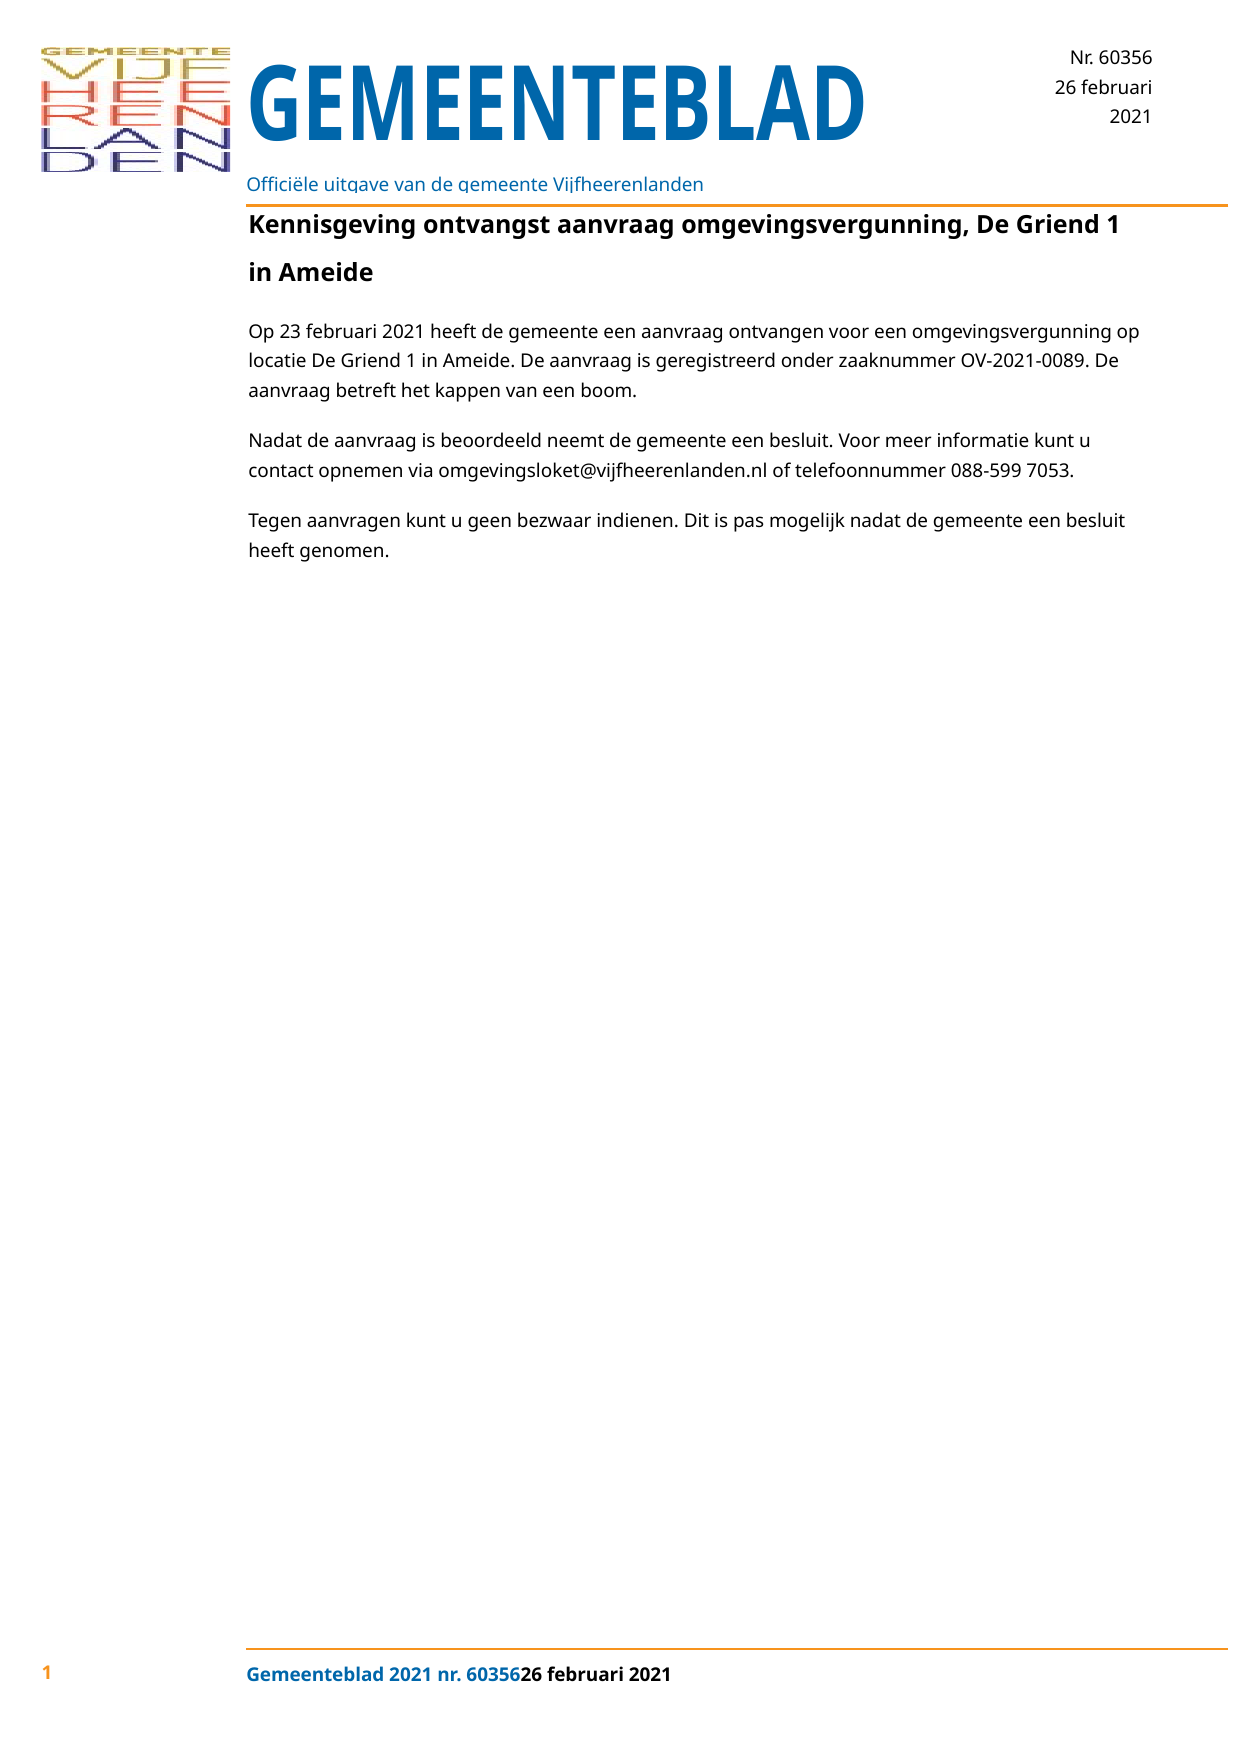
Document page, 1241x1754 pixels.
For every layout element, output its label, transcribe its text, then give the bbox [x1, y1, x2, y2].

text Nadat de aanvraag is beoordeeld neemt de gemeente een besluit. Voor meer informatie kunt u contact opnemen via omgevingsloket@vijfheerenlanden.nl of telefoonnummer 088-599 7053. [248, 427, 1152, 483]
picture [41, 47, 231, 172]
text Tegen aanvragen kunt u geen bezwaar indienen. Dit is pas mogelijk nadat de gemeente een besluit heeft genomen. [248, 507, 1152, 563]
text Op 23 februari 2021 heeft de gemeente een aanvraag ontvangen voor een omgevingsvergunning op locatie De Griend 1 in Ameide. De aanvraag is geregistreerd onder zaaknummer OV-2021-0089. De aanvraag betreft het kappen van een boom. [248, 318, 1152, 403]
text Kennisgeving ontvangst aanvraag omgevingsvergunning, De Griend 1 in Ameide [248, 207, 1152, 288]
